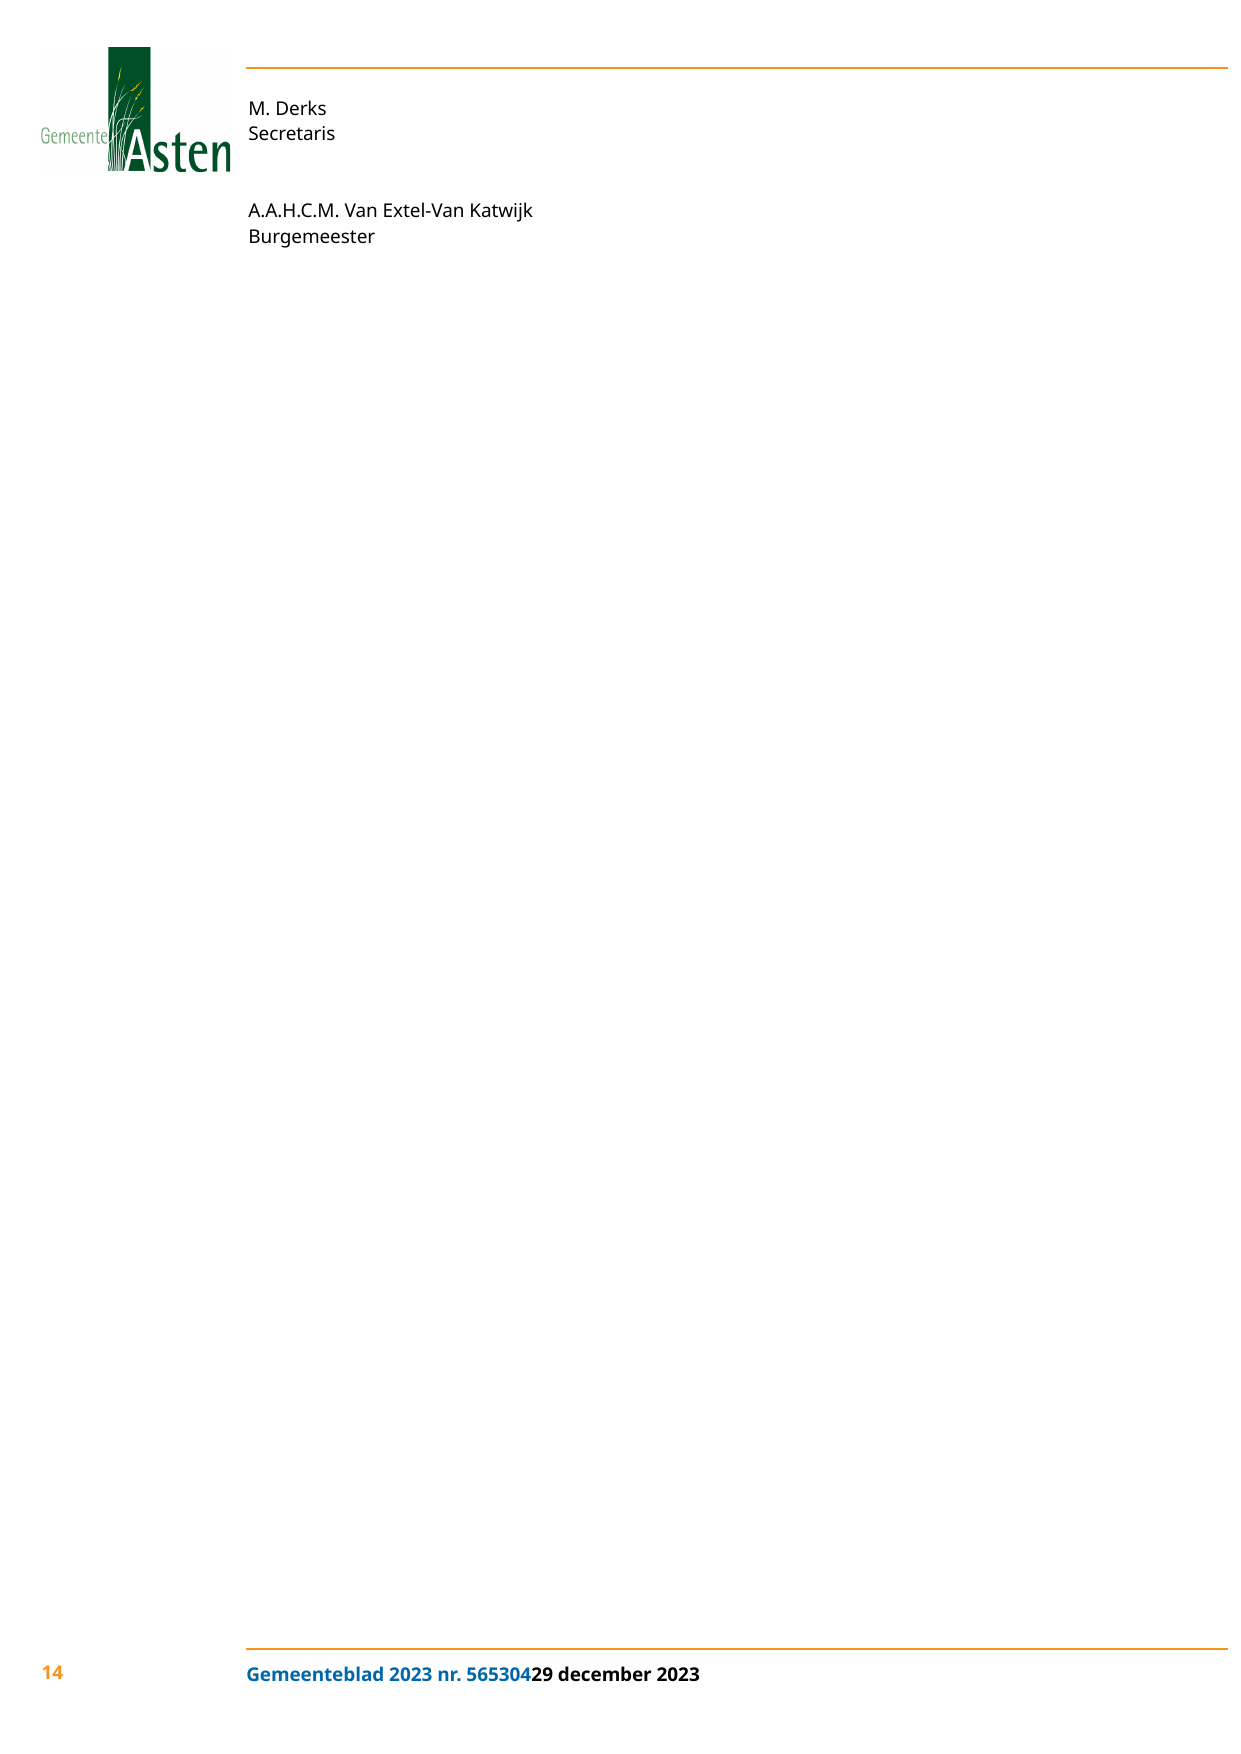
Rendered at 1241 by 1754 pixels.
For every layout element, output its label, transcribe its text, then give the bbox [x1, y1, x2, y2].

text M. Derks [248, 95, 1152, 121]
text A.A.H.C.M. Van Extel-Van Katwijk [248, 198, 1152, 223]
picture [41, 47, 231, 172]
text Secretaris [248, 121, 1152, 146]
text Burgemeester [248, 223, 1152, 249]
